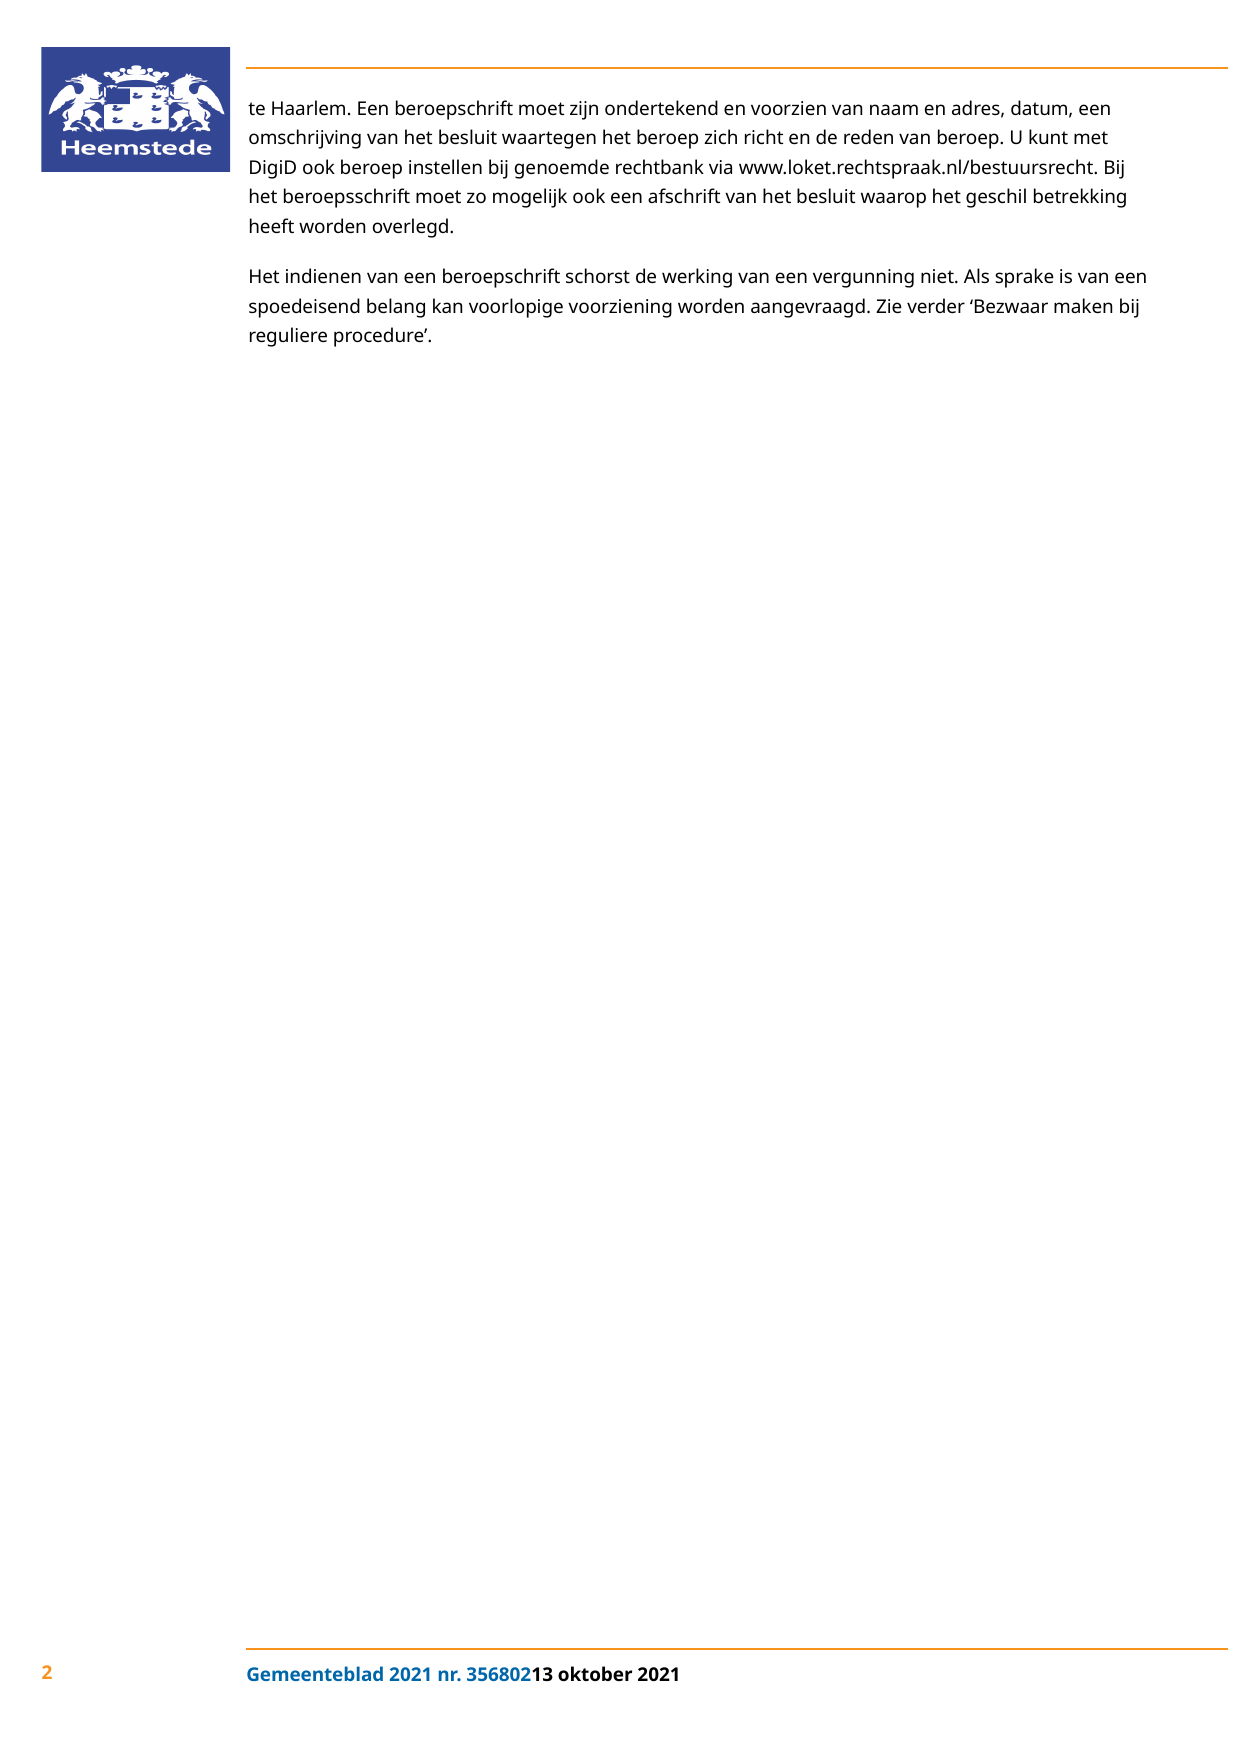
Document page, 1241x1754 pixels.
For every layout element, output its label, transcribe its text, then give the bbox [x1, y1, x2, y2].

picture [41, 47, 231, 172]
text te Haarlem. Een beroepschrift moet zijn ondertekend en voorzien van naam en adres, datum, een omschrijving van het besluit waartegen het beroep zich richt en de reden van beroep. U kunt met DigiD ook beroep instellen bij genoemde rechtbank via www.loket.rechtspraak.nl/bestuursrecht. Bij het beroepsschrift moet zo mogelijk ook een afschrift van het besluit waarop het geschil betrekking heeft worden overlegd. [248, 95, 1152, 239]
text Het indienen van een beroepschrift schorst de werking van een vergunning niet. Als sprake is van een spoedeisend belang kan voorlopige voorziening worden aangevraagd. Zie verder ‘Bezwaar maken bij reguliere procedure’. [248, 263, 1152, 348]
